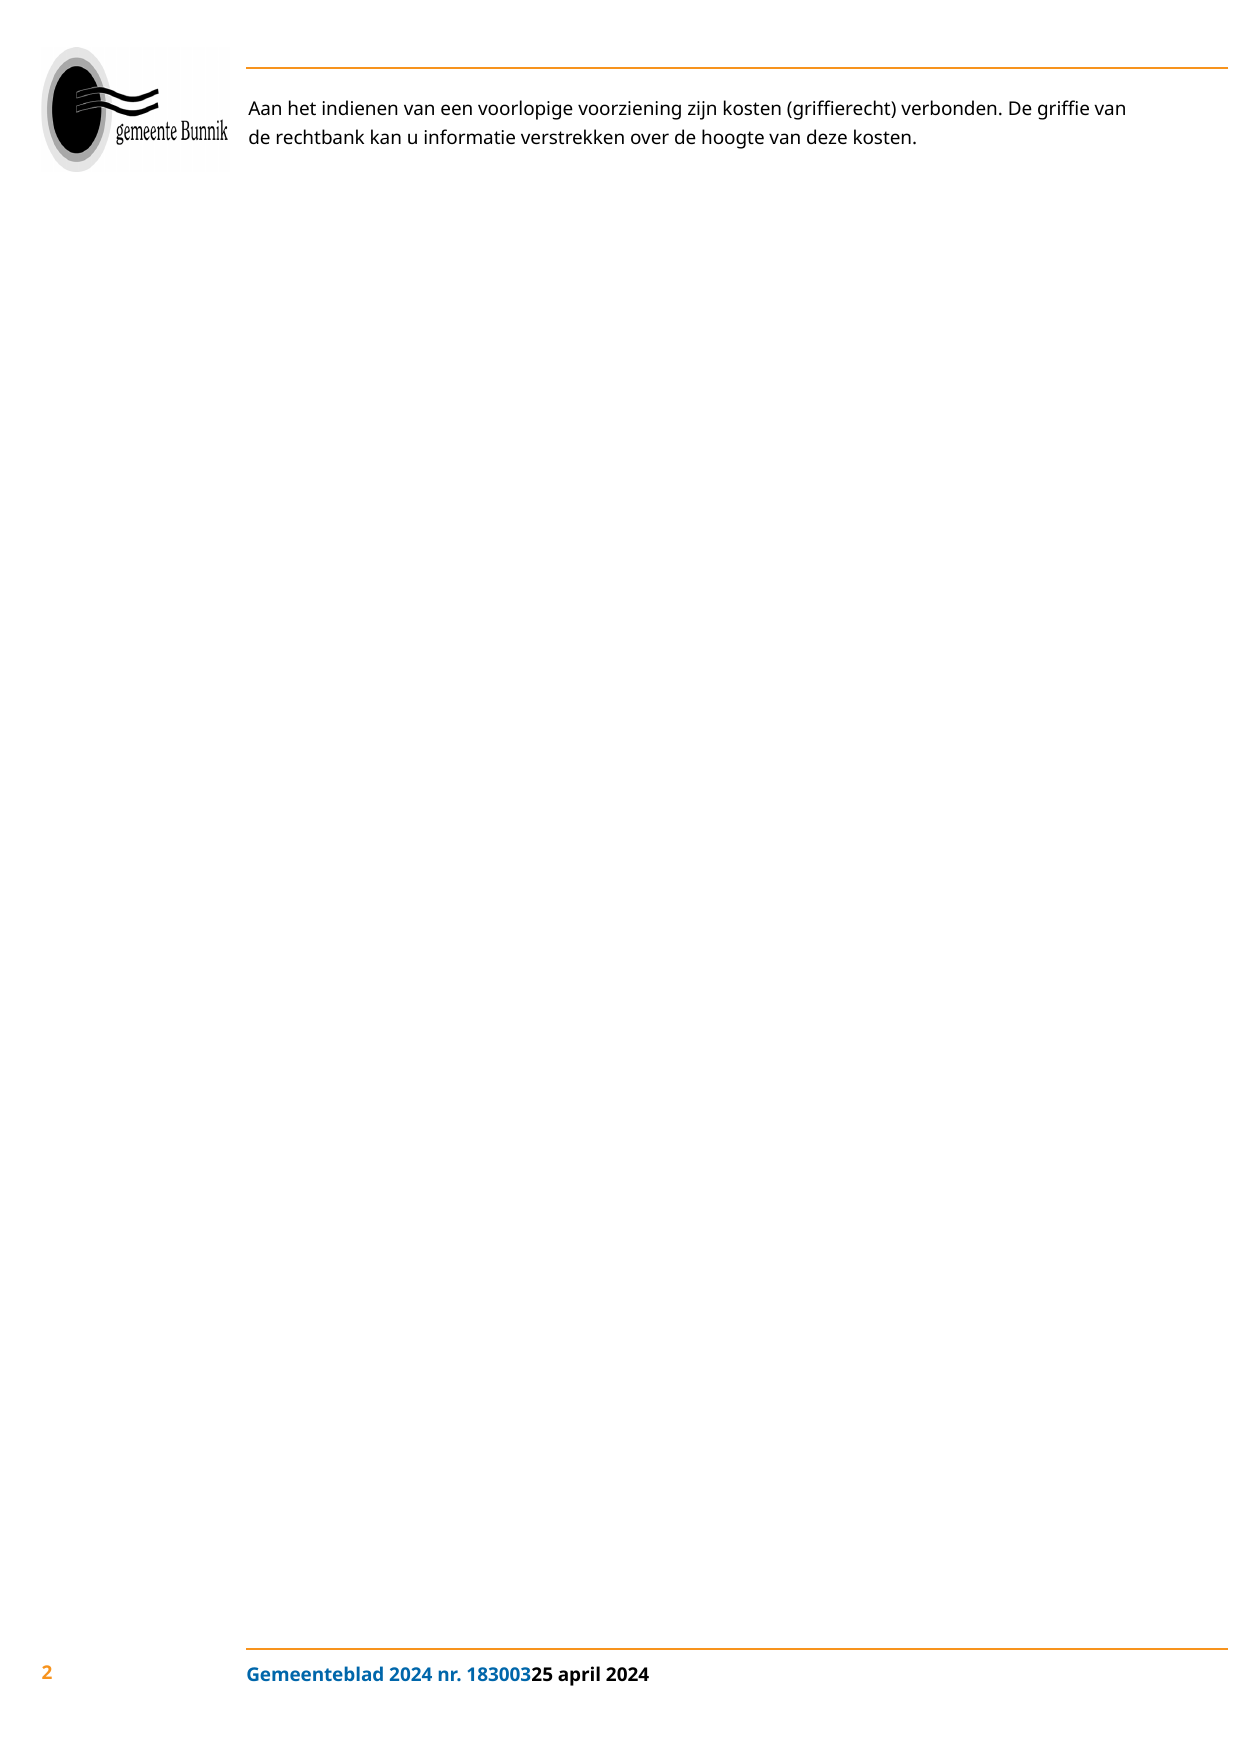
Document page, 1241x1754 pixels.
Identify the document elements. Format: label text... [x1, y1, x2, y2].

picture [41, 47, 231, 172]
text Aan het indienen van een voorlopige voorziening zijn kosten (griffierecht) verbonden. De griffie van de rechtbank kan u informatie verstrekken over de hoogte van deze kosten. [248, 95, 1152, 150]
